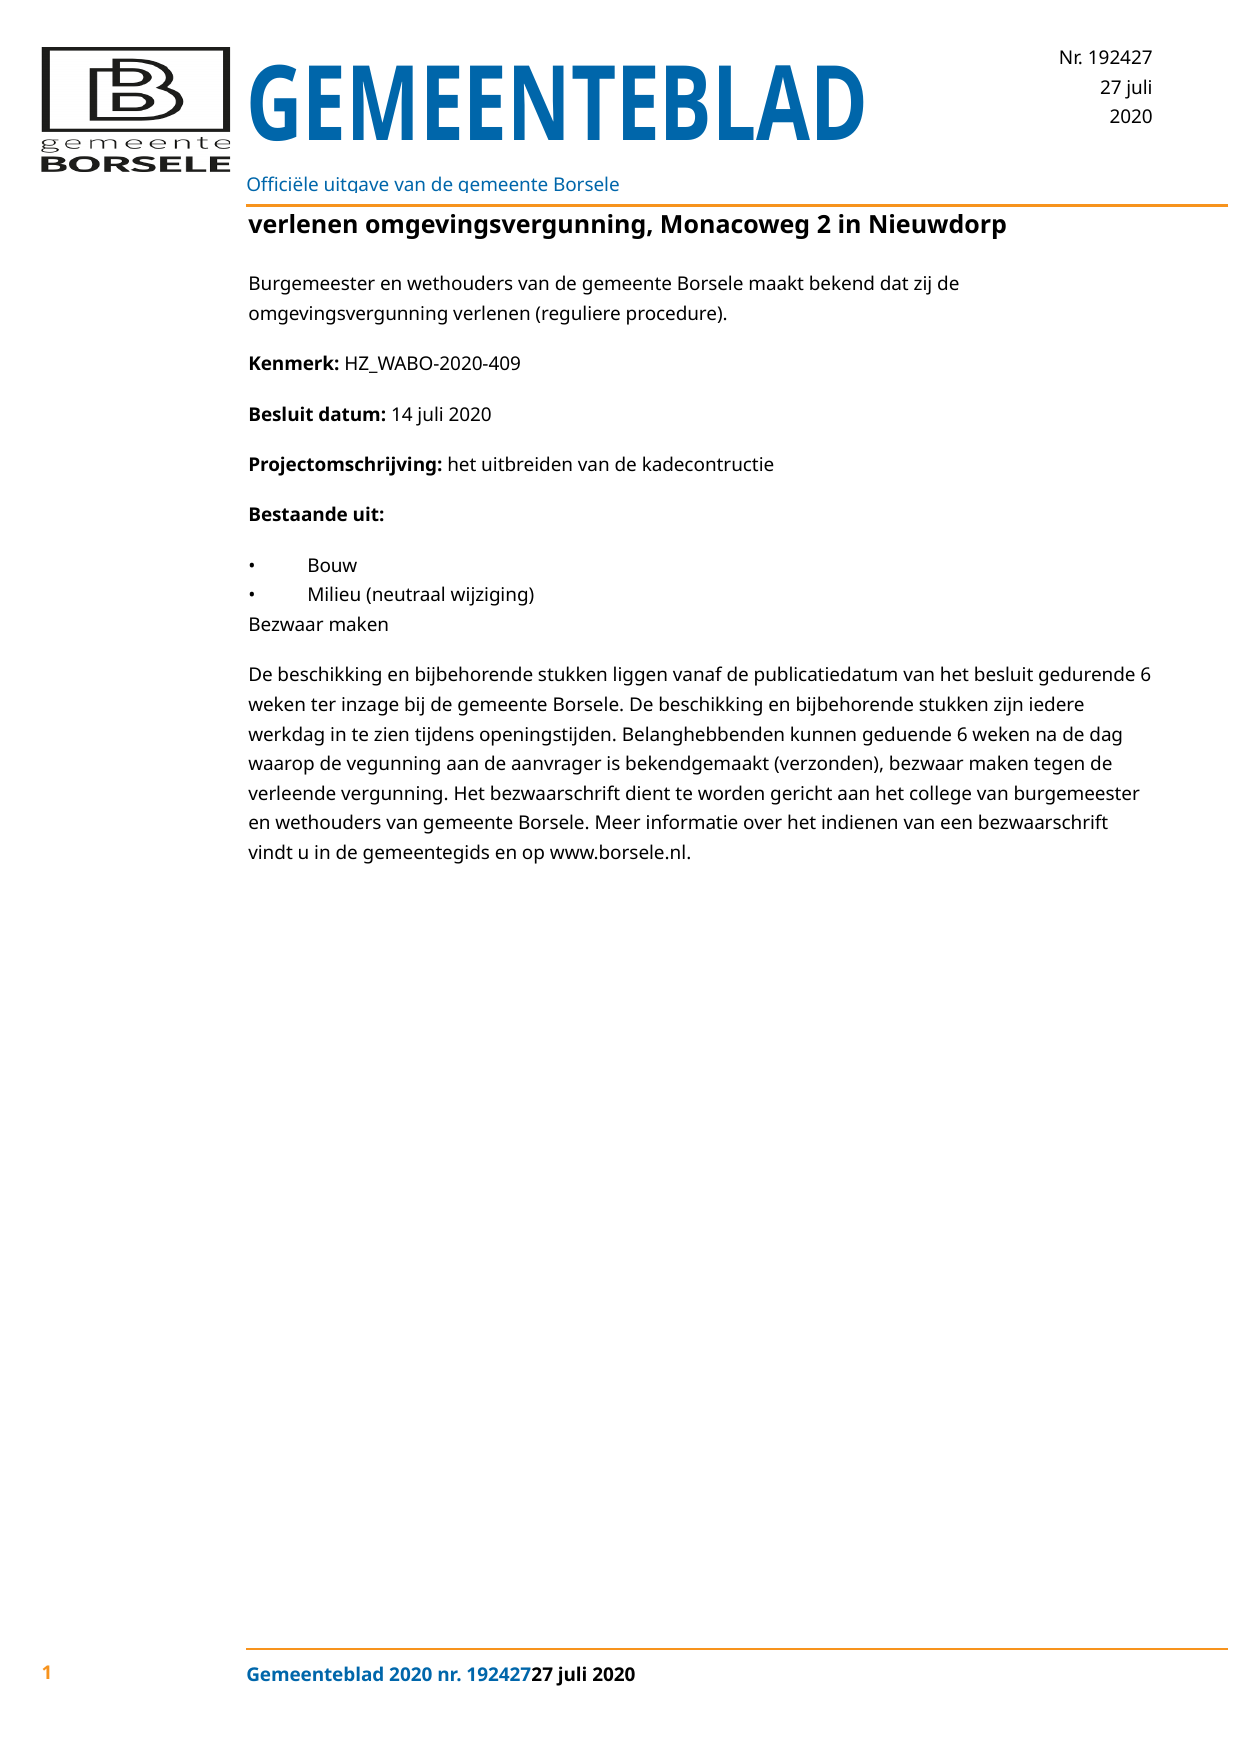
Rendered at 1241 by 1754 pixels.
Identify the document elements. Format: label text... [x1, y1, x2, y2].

text Kenmerk: HZ_WABO-2020-409 [248, 350, 1152, 376]
picture [41, 47, 231, 172]
list Bouw [248, 552, 1152, 578]
text Bestaande uit: [248, 502, 1152, 527]
list Milieu (neutraal wijziging) [248, 582, 1152, 607]
text verlenen omgevingsvergunning, Monacoweg 2 in Nieuwdorp [248, 207, 1152, 241]
text Besluit datum: 14 juli 2020 [248, 401, 1152, 426]
text De beschikking en bijbehorende stukken liggen vanaf de publicatiedatum van het besluit gedurende 6 weken ter inzage bij de gemeente Borsele. De beschikking en bijbehorende stukken zijn iedere werkdag in te zien tijdens openingstijden. Belanghebbenden kunnen geduende 6 weken na de dag waarop de vegunning aan de aanvrager is bekendgemaakt (verzonden), bezwaar maken tegen de verleende vergunning. Het bezwaarschrift dient te worden gericht aan het college van burgemeester en wethouders van gemeente Borsele. Meer informatie over het indienen van een bezwaarschrift vindt u in de gemeentegids en op www.borsele.nl. [248, 662, 1152, 865]
text Bezwaar maken [248, 611, 1152, 637]
text Projectomschrijving: het uitbreiden van de kadecontructie [248, 451, 1152, 477]
text Burgemeester en wethouders van de gemeente Borsele maakt bekend dat zij de omgevingsvergunning verlenen (reguliere procedure). [248, 270, 1152, 326]
